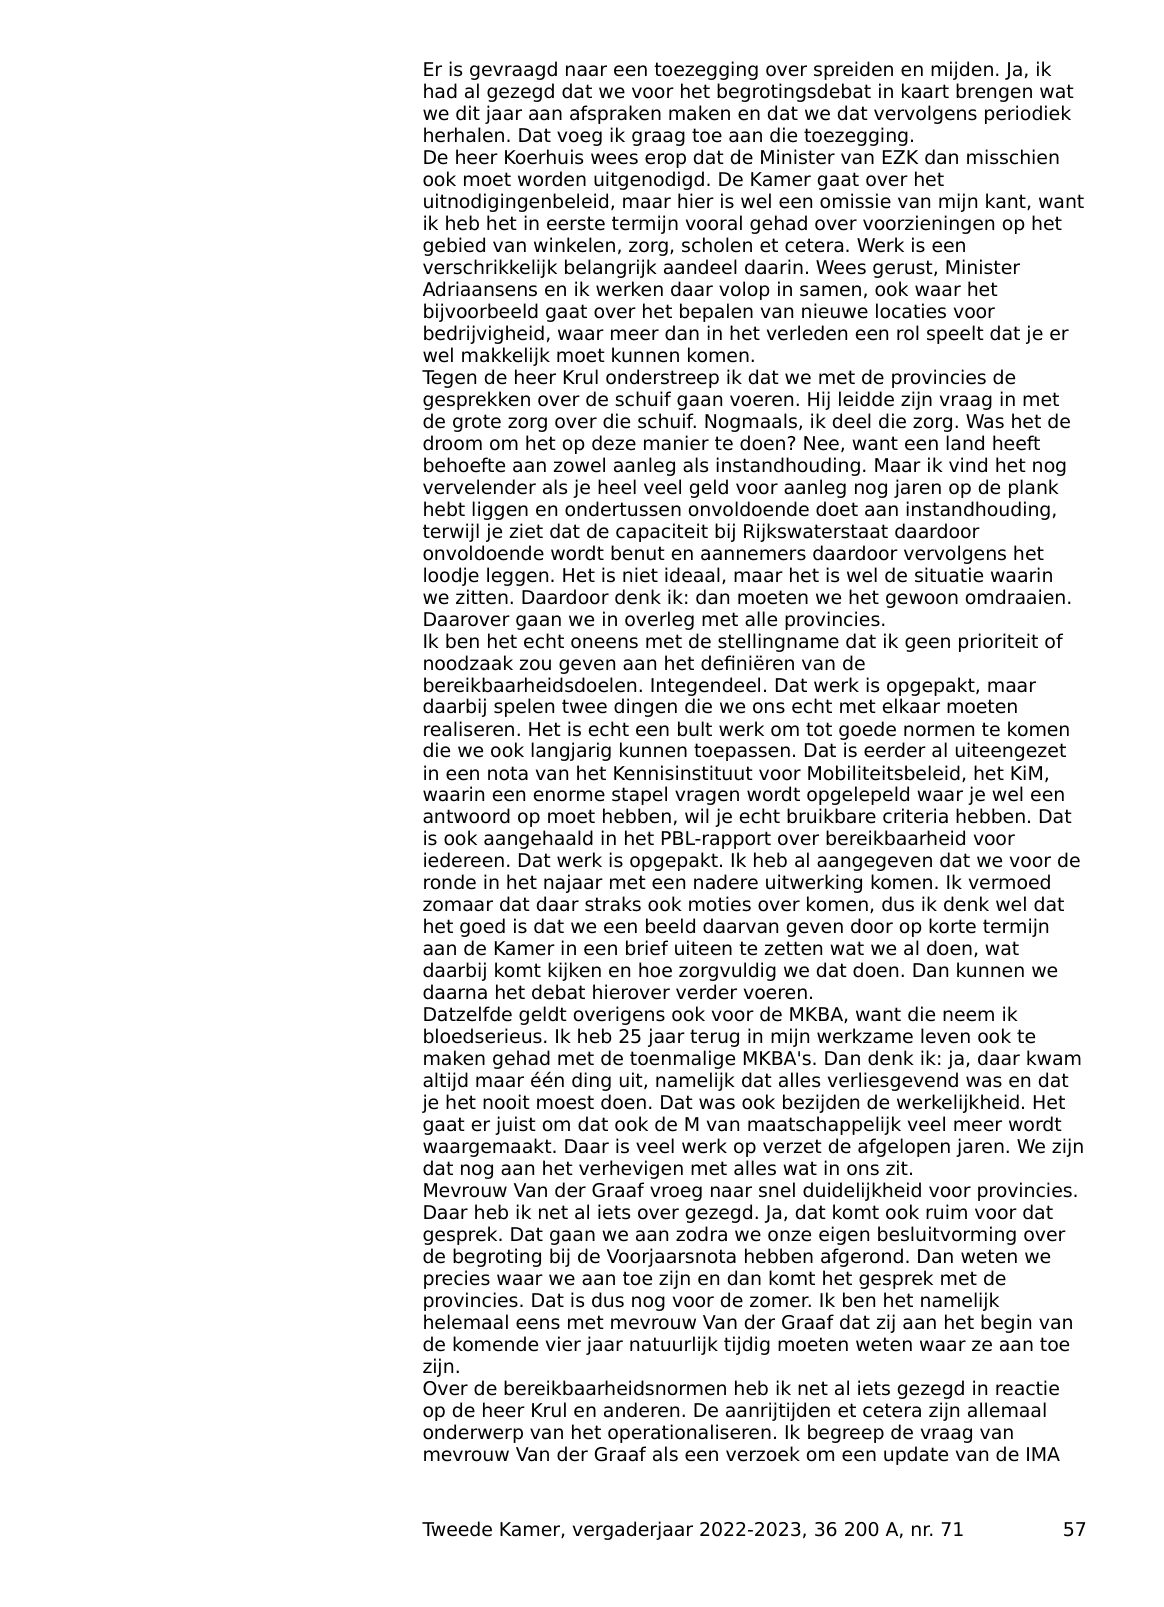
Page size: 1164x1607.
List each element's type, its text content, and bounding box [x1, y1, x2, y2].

text Tegen de heer Krul onderstreep ik dat we met de provincies de gesprekken over de schuif gaan voeren. Hij leidde zijn vraag in met de grote zorg over die schuif. Nogmaals, ik deel die zorg. Was het de droom om het op deze manier te doen? Nee, want een land heeft behoefte aan zowel aanleg als instandhouding. Maar ik vind het nog vervelender als je heel veel geld voor aanleg nog jaren op de plank hebt liggen en ondertussen onvoldoende doet aan instandhouding, terwijl je ziet dat de capaciteit bij Rijkswaterstaat daardoor onvoldoende wordt benut en aannemers daardoor vervolgens het loodje leggen. Het is niet ideaal, maar het is wel de situatie waarin we zitten. Daardoor denk ik: dan moeten we het gewoon omdraaien. Daarover gaan we in overleg met alle provincies. [422, 367, 1087, 631]
text Er is gevraagd naar een toezegging over spreiden en mijden. Ja, ik had al gezegd dat we voor het begrotingsdebat in kaart brengen wat we dit jaar aan afspraken maken en dat we dat vervolgens periodiek herhalen. Dat voeg ik graag toe aan die toezegging. [422, 59, 1087, 147]
text Ik ben het echt oneens met de stellingname dat ik geen prioriteit of noodzaak zou geven aan het definiëren van de bereikbaarheidsdoelen. Integendeel. Dat werk is opgepakt, maar daarbij spelen twee dingen die we ons echt met elkaar moeten realiseren. Het is echt een bult werk om tot goede normen te komen die we ook langjarig kunnen toepassen. Dat is eerder al uiteengezet in een nota van het Kennisinstituut voor Mobiliteitsbeleid, het KiM, waarin een enorme stapel vragen wordt opgelepeld waar je wel een antwoord op moet hebben, wil je echt bruikbare criteria hebben. Dat is ook aangehaald in het PBL-rapport over bereikbaarheid voor iedereen. Dat werk is opgepakt. Ik heb al aangegeven dat we voor de ronde in het najaar met een nadere uitwerking komen. Ik vermoed zomaar dat daar straks ook moties over komen, dus ik denk wel dat het goed is dat we een beeld daarvan geven door op korte termijn aan de Kamer in een brief uiteen te zetten wat we al doen, wat daarbij komt kijken en hoe zorgvuldig we dat doen. Dan kunnen we daarna het debat hierover verder voeren. [422, 631, 1087, 1004]
text Over de bereikbaarheidsnormen heb ik net al iets gezegd in reactie op de heer Krul en anderen. De aanrijtijden et cetera zijn allemaal onderwerp van het operationaliseren. Ik begreep de vraag van mevrouw Van der Graaf als een verzoek om een update van de IMA [422, 1378, 1087, 1466]
text De heer Koerhuis wees erop dat de Minister van EZK dan misschien ook moet worden uitgenodigd. De Kamer gaat over het uitnodigingenbeleid, maar hier is wel een omissie van mijn kant, want ik heb het in eerste termijn vooral gehad over voorzieningen op het gebied van winkelen, zorg, scholen et cetera. Werk is een verschrikkelijk belangrijk aandeel daarin. Wees gerust, Minister Adriaansens en ik werken daar volop in samen, ook waar het bijvoorbeeld gaat over het bepalen van nieuwe locaties voor bedrijvigheid, waar meer dan in het verleden een rol speelt dat je er wel makkelijk moet kunnen komen. [422, 147, 1087, 367]
text Mevrouw Van der Graaf vroeg naar snel duidelijkheid voor provincies. Daar heb ik net al iets over gezegd. Ja, dat komt ook ruim voor dat gesprek. Dat gaan we aan zodra we onze eigen besluitvorming over de begroting bij de Voorjaarsnota hebben afgerond. Dan weten we precies waar we aan toe zijn en dan komt het gesprek met de provincies. Dat is dus nog voor de zomer. Ik ben het namelijk helemaal eens met mevrouw Van der Graaf dat zij aan het begin van de komende vier jaar natuurlijk tijdig moeten weten waar ze aan toe zijn. [422, 1180, 1087, 1378]
text Datzelfde geldt overigens ook voor de MKBA, want die neem ik bloedserieus. Ik heb 25 jaar terug in mijn werkzame leven ook te maken gehad met de toenmalige MKBA's. Dan denk ik: ja, daar kwam altijd maar één ding uit, namelijk dat alles verliesgevend was en dat je het nooit moest doen. Dat was ook bezijden de werkelijkheid. Het gaat er juist om dat ook de M van maatschappelijk veel meer wordt waargemaakt. Daar is veel werk op verzet de afgelopen jaren. We zijn dat nog aan het verhevigen met alles wat in ons zit. [422, 1004, 1087, 1180]
